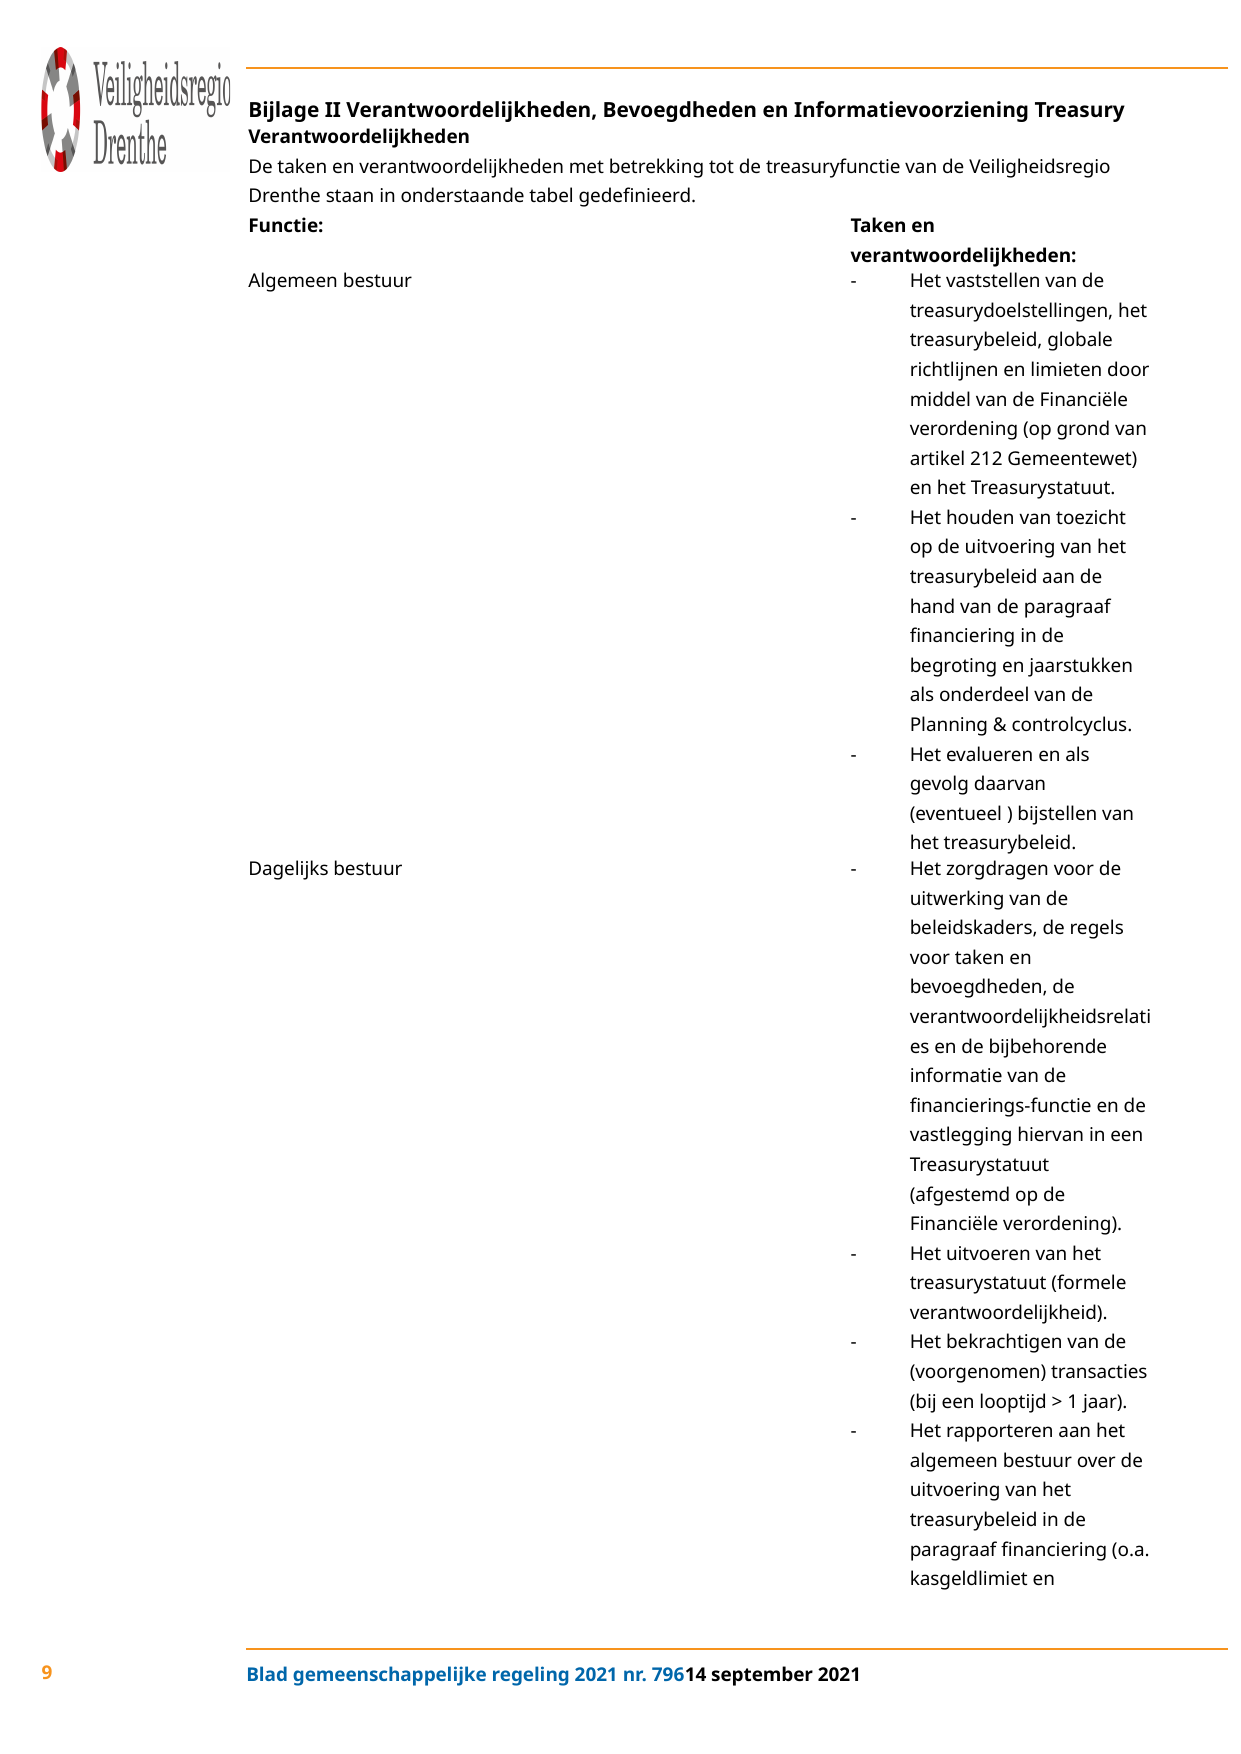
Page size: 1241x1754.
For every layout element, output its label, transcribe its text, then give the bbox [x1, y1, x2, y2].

table_cell Algemeen bestuur [248, 268, 850, 855]
text Verantwoordelijkheden [248, 123, 1152, 149]
text Bijlage II Verantwoordelijkheden, Bevoegdheden en Informatievoorziening Treasury [248, 95, 1152, 123]
table_header Functie: [248, 212, 850, 267]
text De taken en verantwoordelijkheden met betrekking tot de treasuryfunctie van de Veiligheidsregio Drenthe staan in onderstaande tabel gedefinieerd. [248, 153, 1152, 208]
table_cell Dagelijks bestuur [248, 855, 850, 1591]
table_cell Het vaststellen van de treasurydoelstellingen, het treasurybeleid, globale richtlijnen en limieten door middel van de Financiële verordening (op grond van artikel 212 Gemeentewet) en het Treasurystatuut. Het houden van toezicht op de uitvoering van het treasurybeleid aan de hand van de paragraaf financiering in de begroting en jaarstukken als onderdeel van de Planning & controlcyclus. Het evalueren en als gevolg daarvan (eventueel ) bijstellen van het treasurybeleid. [850, 268, 1152, 855]
table_header Taken en verantwoordelijkheden: [850, 212, 1152, 267]
picture [41, 47, 231, 172]
table_cell Het zorgdragen voor de uitwerking van de beleidskaders, de regels voor taken en bevoegdheden, de verantwoordelijkheidsrelaties en de bijbehorende informatie van de financierings-functie en de vastlegging hiervan in een Treasurystatuut (afgestemd op de Financiële verordening). Het uitvoeren van het treasurystatuut (formele verantwoordelijkheid). Het bekrachtigen van de (voorgenomen) transacties (bij een looptijd > 1 jaar). Het rapporteren aan het algemeen bestuur over de uitvoering van het treasurybeleid in de paragraaf financiering (o.a. kasgeldlimiet en [850, 855, 1152, 1591]
